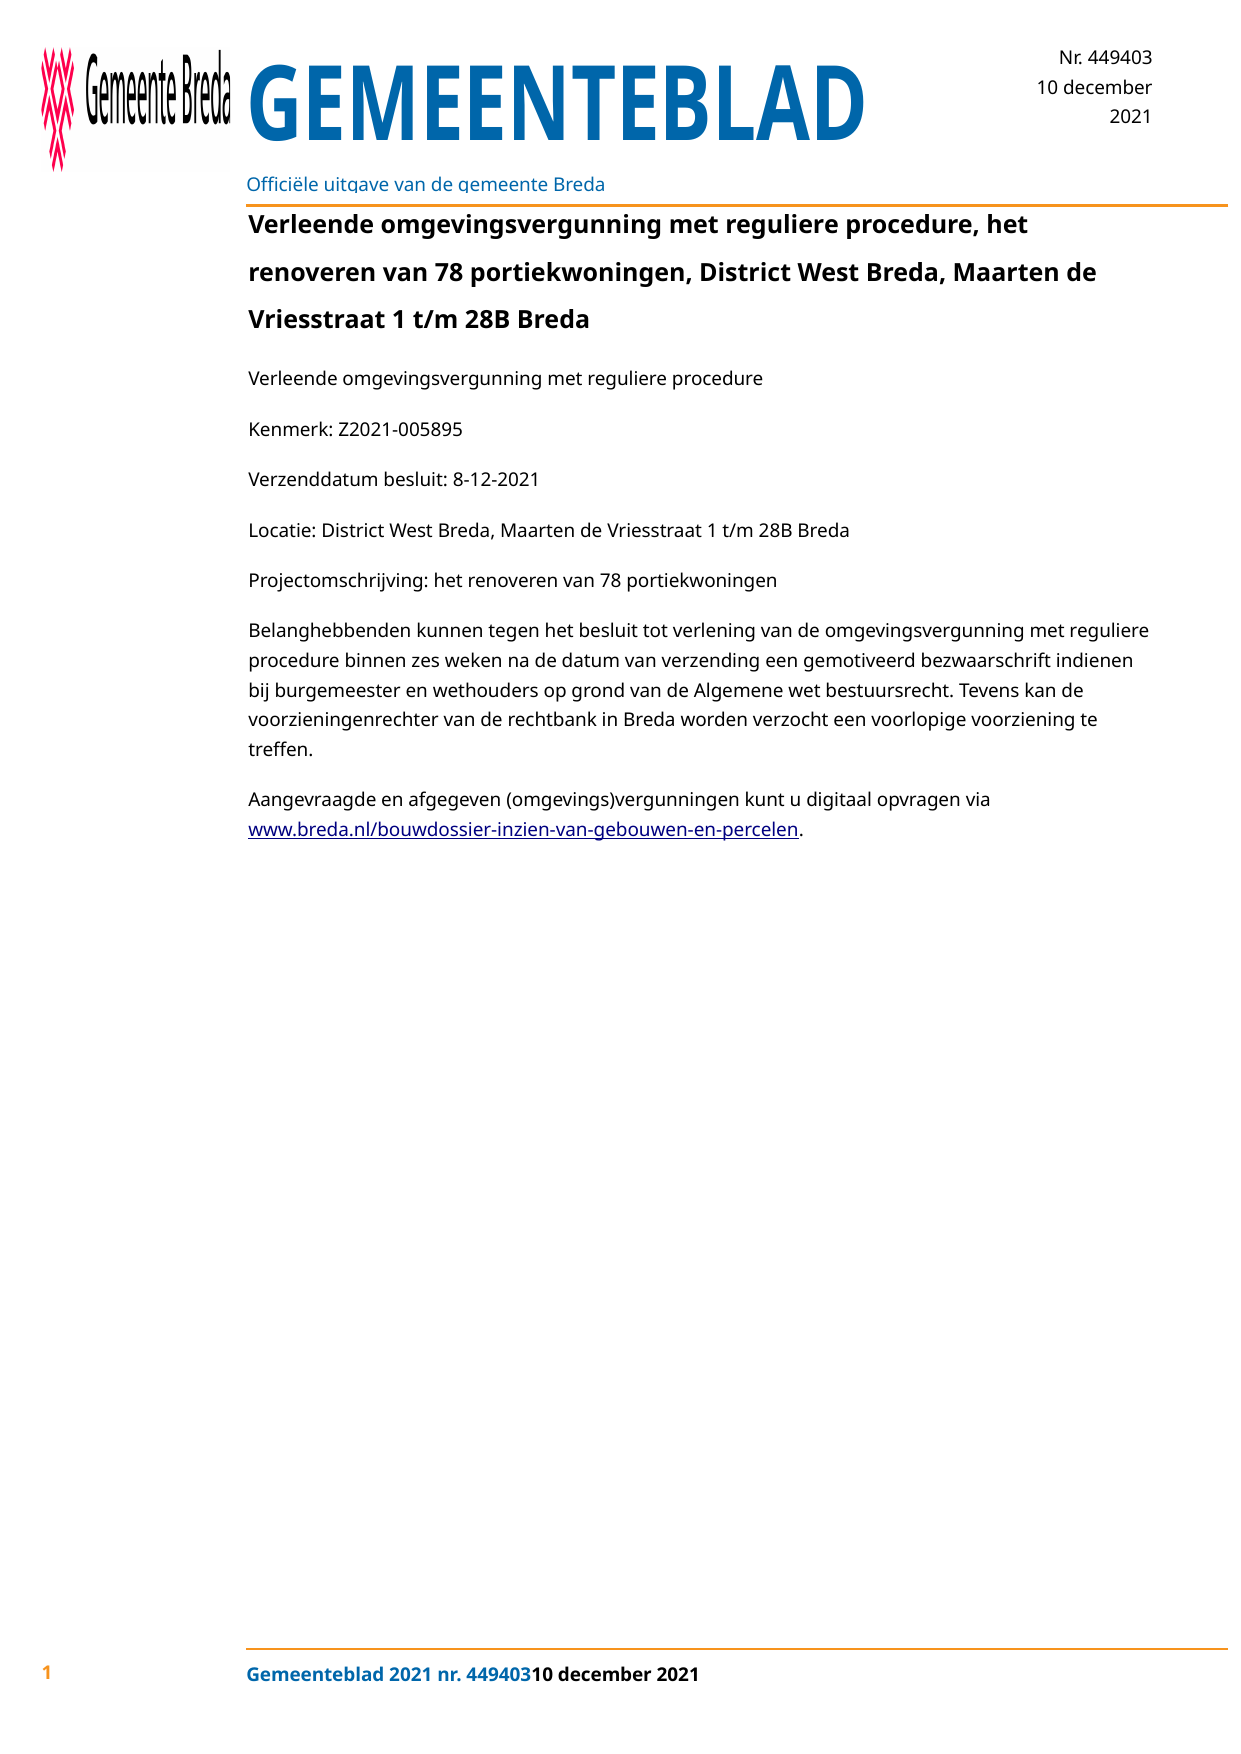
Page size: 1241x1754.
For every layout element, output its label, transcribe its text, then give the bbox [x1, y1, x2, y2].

text Verleende omgevingsvergunning met reguliere procedure, het renoveren van 78 portiekwoningen, District West Breda, Maarten de Vriesstraat 1 t/m 28B Breda [248, 207, 1152, 336]
text Aangevraagde en afgegeven (omgevings)vergunningen kunt u digitaal opvragen via www.breda.nl/bouwdossier-inzien-van-gebouwen-en-percelen. [248, 786, 1152, 842]
text Belanghebbenden kunnen tegen het besluit tot verlening van de omgevingsvergunning met reguliere procedure binnen zes weken na de datum van verzending een gemotiveerd bezwaarschrift indienen bij burgemeester en wethouders op grond van de Algemene wet bestuursrecht. Tevens kan de voorzieningenrechter van de rechtbank in Breda worden verzocht een voorlopige voorziening te treffen. [248, 618, 1152, 762]
text Projectomschrijving: het renoveren van 78 portiekwoningen [248, 567, 1152, 593]
text Locatie: District West Breda, Maarten de Vriesstraat 1 t/m 28B Breda [248, 517, 1152, 542]
text Verzenddatum besluit: 8-12-2021 [248, 466, 1152, 492]
text Verleende omgevingsvergunning met reguliere procedure [248, 366, 1152, 391]
text Kenmerk: Z2021-005895 [248, 416, 1152, 442]
picture [41, 47, 231, 172]
